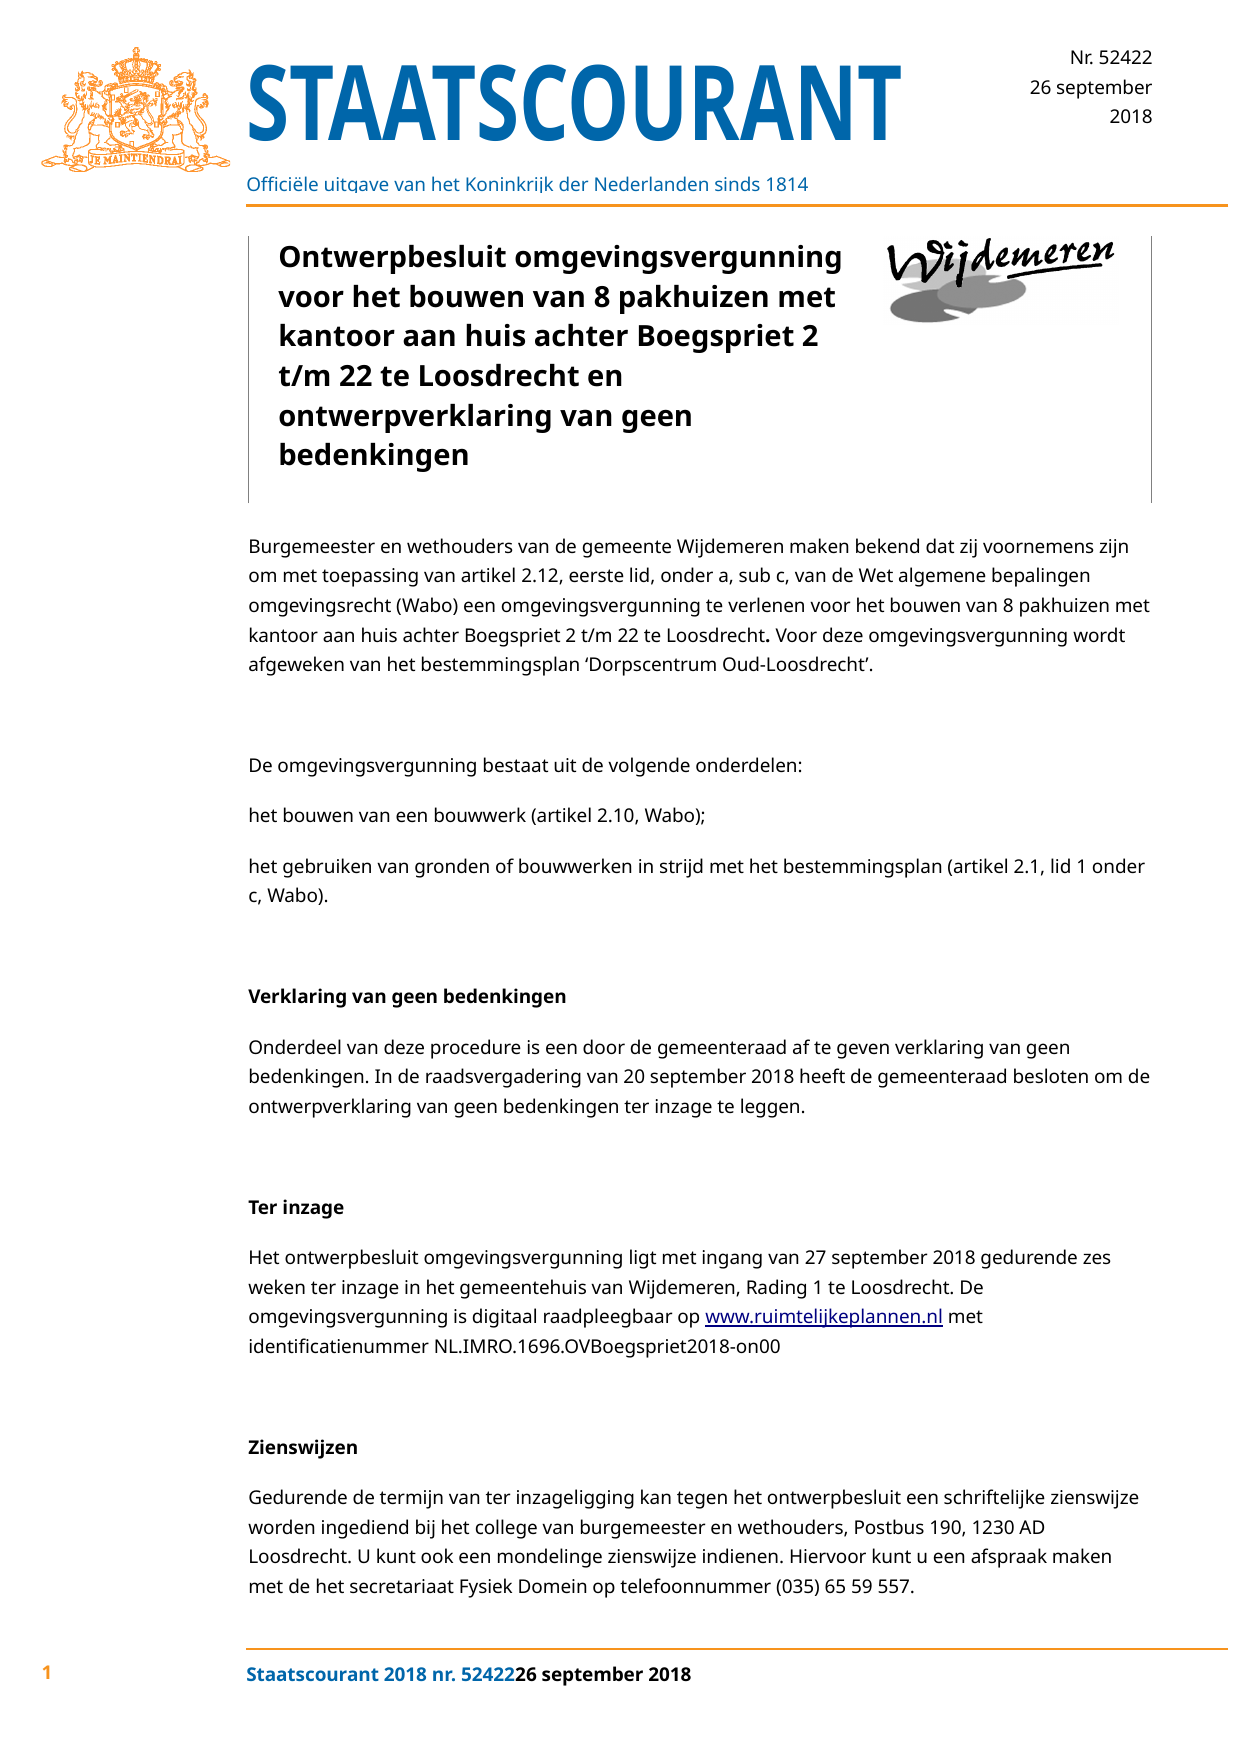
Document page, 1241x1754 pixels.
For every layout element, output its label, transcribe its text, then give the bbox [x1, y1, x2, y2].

text Burgemeester en wethouders van de gemeente Wijdemeren maken bekend dat zij voornemens zijn om met toepassing van artikel 2.12, eerste lid, onder a, sub c, van de Wet algemene bepalingen omgevingsrecht (Wabo) een omgevingsvergunning te verlenen voor het bouwen van 8 pakhuizen met kantoor aan huis achter Boegspriet 2 t/m 22 te Loosdrecht. Voor deze omgevingsvergunning wordt afgeweken van het bestemmingsplan ‘Dorpscentrum Oud-Loosdrecht’. [248, 533, 1152, 677]
picture [41, 47, 231, 172]
text Verklaring van geen bedenkingen [248, 983, 1152, 1009]
text Onderdeel van deze procedure is een door de gemeenteraad af te geven verklaring van geen bedenkingen. In de raadsvergadering van 20 september 2018 heeft de gemeenteraad besloten om de ontwerpverklaring van geen bedenkingen ter inzage te leggen. [248, 1034, 1152, 1119]
table_header Ontwerpbesluit omgevingsvergunning voor het bouwen van 8 pakhuizen met kantoor aan huis achter Boegspriet 2 t/m 22 te Loosdrecht en ontwerpverklaring van geen bedenkingen [249, 236, 850, 503]
text De omgevingsvergunning bestaat uit de volgende onderdelen: [248, 752, 1152, 778]
text Ter inzage [248, 1194, 1152, 1219]
table_header [850, 236, 1151, 503]
text het gebruiken van gronden of bouwwerken in strijd met het bestemmingsplan (artikel 2.1, lid 1 onder c, Wabo). [248, 853, 1152, 908]
text Zienswijzen [248, 1434, 1152, 1459]
text het bouwen van een bouwwerk (artikel 2.10, Wabo); [248, 803, 1152, 828]
text Gedurende de termijn van ter inzageligging kan tegen het ontwerpbesluit een schriftelijke zienswijze worden ingediend bij het college van burgemeester en wethouders, Postbus 190, 1230 AD Loosdrecht. U kunt ook een mondelinge zienswijze indienen. Hiervoor kunt u een afspraak maken met de het secretariaat Fysiek Domein op telefoonnummer (035) 65 59 557. [248, 1484, 1152, 1599]
text Het ontwerpbesluit omgevingsvergunning ligt met ingang van 27 september 2018 gedurende zes weken ter inzage in het gemeentehuis van Wijdemeren, Rading 1 te Loosdrecht. De omgevingsvergunning is digitaal raadpleegbaar op www.ruimtelijkeplannen.nl met identificatienummer NL.IMRO.1696.OVBoegspriet2018-on00 [248, 1244, 1152, 1359]
picture [882, 236, 1119, 325]
